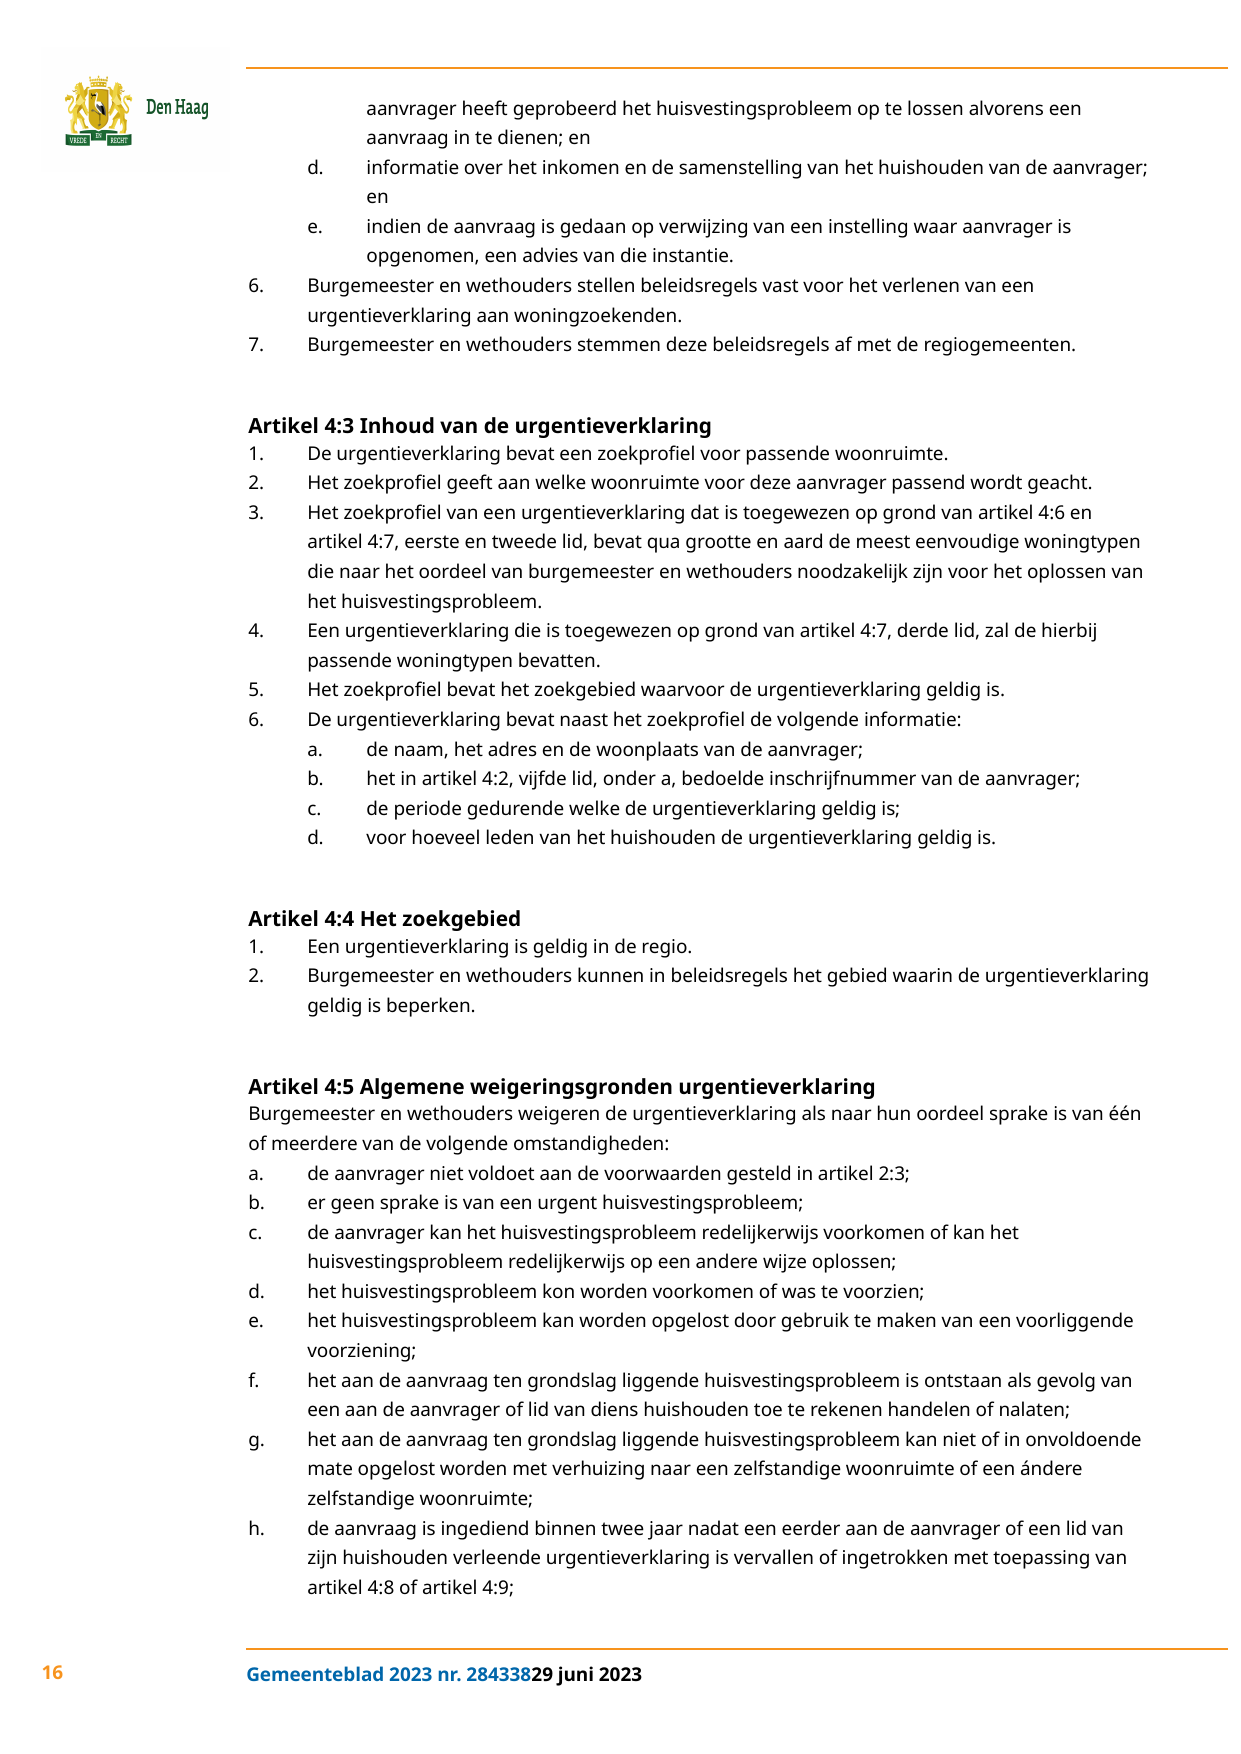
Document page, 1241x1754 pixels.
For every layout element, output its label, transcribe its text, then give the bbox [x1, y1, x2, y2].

list het in artikel 4:2, vijfde lid, onder a, bedoelde inschrijfnummer van de aanvrager; [307, 765, 1152, 791]
list informatie over het inkomen en de samenstelling van het huishouden van de aanvrager; en [307, 154, 1152, 209]
list de aanvraag is ingediend binnen twee jaar nadat een eerder aan de aanvrager of een lid van zijn huishouden verleende urgentieverklaring is vervallen of ingetrokken met toepassing van artikel 4:8 of artikel 4:9; [248, 1515, 1152, 1599]
text Artikel 4:5 Algemene weigeringsgronden urgentieverklaring [248, 1072, 1152, 1101]
list De urgentieverklaring bevat een zoekprofiel voor passende woonruimte. [248, 440, 1152, 466]
list Een urgentieverklaring is geldig in de regio. [248, 933, 1152, 959]
text Artikel 4:4 Het zoekgebied [248, 904, 1152, 933]
list de periode gedurende welke de urgentieverklaring geldig is; [307, 795, 1152, 821]
list Burgemeester en wethouders kunnen in beleidsregels het gebied waarin de urgentieverklaring geldig is beperken. [248, 962, 1152, 1018]
list de aanvrager kan het huisvestingsprobleem redelijkerwijs voorkomen of kan het huisvestingsprobleem redelijkerwijs op een andere wijze oplossen; [248, 1219, 1152, 1274]
list voor hoeveel leden van het huishouden de urgentieverklaring geldig is. [307, 824, 1152, 850]
list het aan de aanvraag ten grondslag liggende huisvestingsprobleem kan niet of in onvoldoende mate opgelost worden met verhuizing naar een zelfstandige woonruimte of een ándere zelfstandige woonruimte; [248, 1426, 1152, 1511]
list het huisvestingsprobleem kon worden voorkomen of was te voorzien; [248, 1278, 1152, 1304]
text Burgemeester en wethouders weigeren de urgentieverklaring als naar hun oordeel sprake is van één of meerdere van de volgende omstandigheden: [248, 1101, 1152, 1156]
list De urgentieverklaring bevat naast het zoekprofiel de volgende informatie: [248, 706, 1152, 732]
text Artikel 4:3 Inhoud van de urgentieverklaring [248, 411, 1152, 440]
list het aan de aanvraag ten grondslag liggende huisvestingsprobleem is ontstaan als gevolg van een aan de aanvrager of lid van diens huishouden toe te rekenen handelen of nalaten; [248, 1367, 1152, 1422]
list er geen sprake is van een urgent huisvestingsprobleem; [248, 1189, 1152, 1215]
list de aanvrager niet voldoet aan de voorwaarden gesteld in artikel 2:3; [248, 1160, 1152, 1185]
list Het zoekprofiel bevat het zoekgebied waarvoor de urgentieverklaring geldig is. [248, 677, 1152, 702]
list Het zoekprofiel van een urgentieverklaring dat is toegewezen op grond van artikel 4:6 en artikel 4:7, eerste en tweede lid, bevat qua grootte en aard de meest eenvoudige woningtypen die naar het oordeel van burgemeester en wethouders noodzakelijk zijn voor het oplossen van het huisvestingsprobleem. [248, 499, 1152, 613]
list aanvrager heeft geprobeerd het huisvestingsprobleem op te lossen alvorens een aanvraag in te dienen; en [307, 95, 1152, 150]
list indien de aanvraag is gedaan op verwijzing van een instelling waar aanvrager is opgenomen, een advies van die instantie. [307, 213, 1152, 268]
list Burgemeester en wethouders stellen beleidsregels vast voor het verlenen van een urgentieverklaring aan woningzoekenden. [248, 272, 1152, 328]
picture [41, 47, 231, 172]
list Het zoekprofiel geeft aan welke woonruimte voor deze aanvrager passend wordt geacht. [248, 469, 1152, 495]
list Een urgentieverklaring die is toegewezen op grond van artikel 4:7, derde lid, zal de hierbij passende woningtypen bevatten. [248, 617, 1152, 673]
list het huisvestingsprobleem kan worden opgelost door gebruik te maken van een voorliggende voorziening; [248, 1308, 1152, 1363]
list de naam, het adres en de woonplaats van de aanvrager; [307, 736, 1152, 761]
list Burgemeester en wethouders stemmen deze beleidsregels af met de regiogemeenten. [248, 331, 1152, 357]
